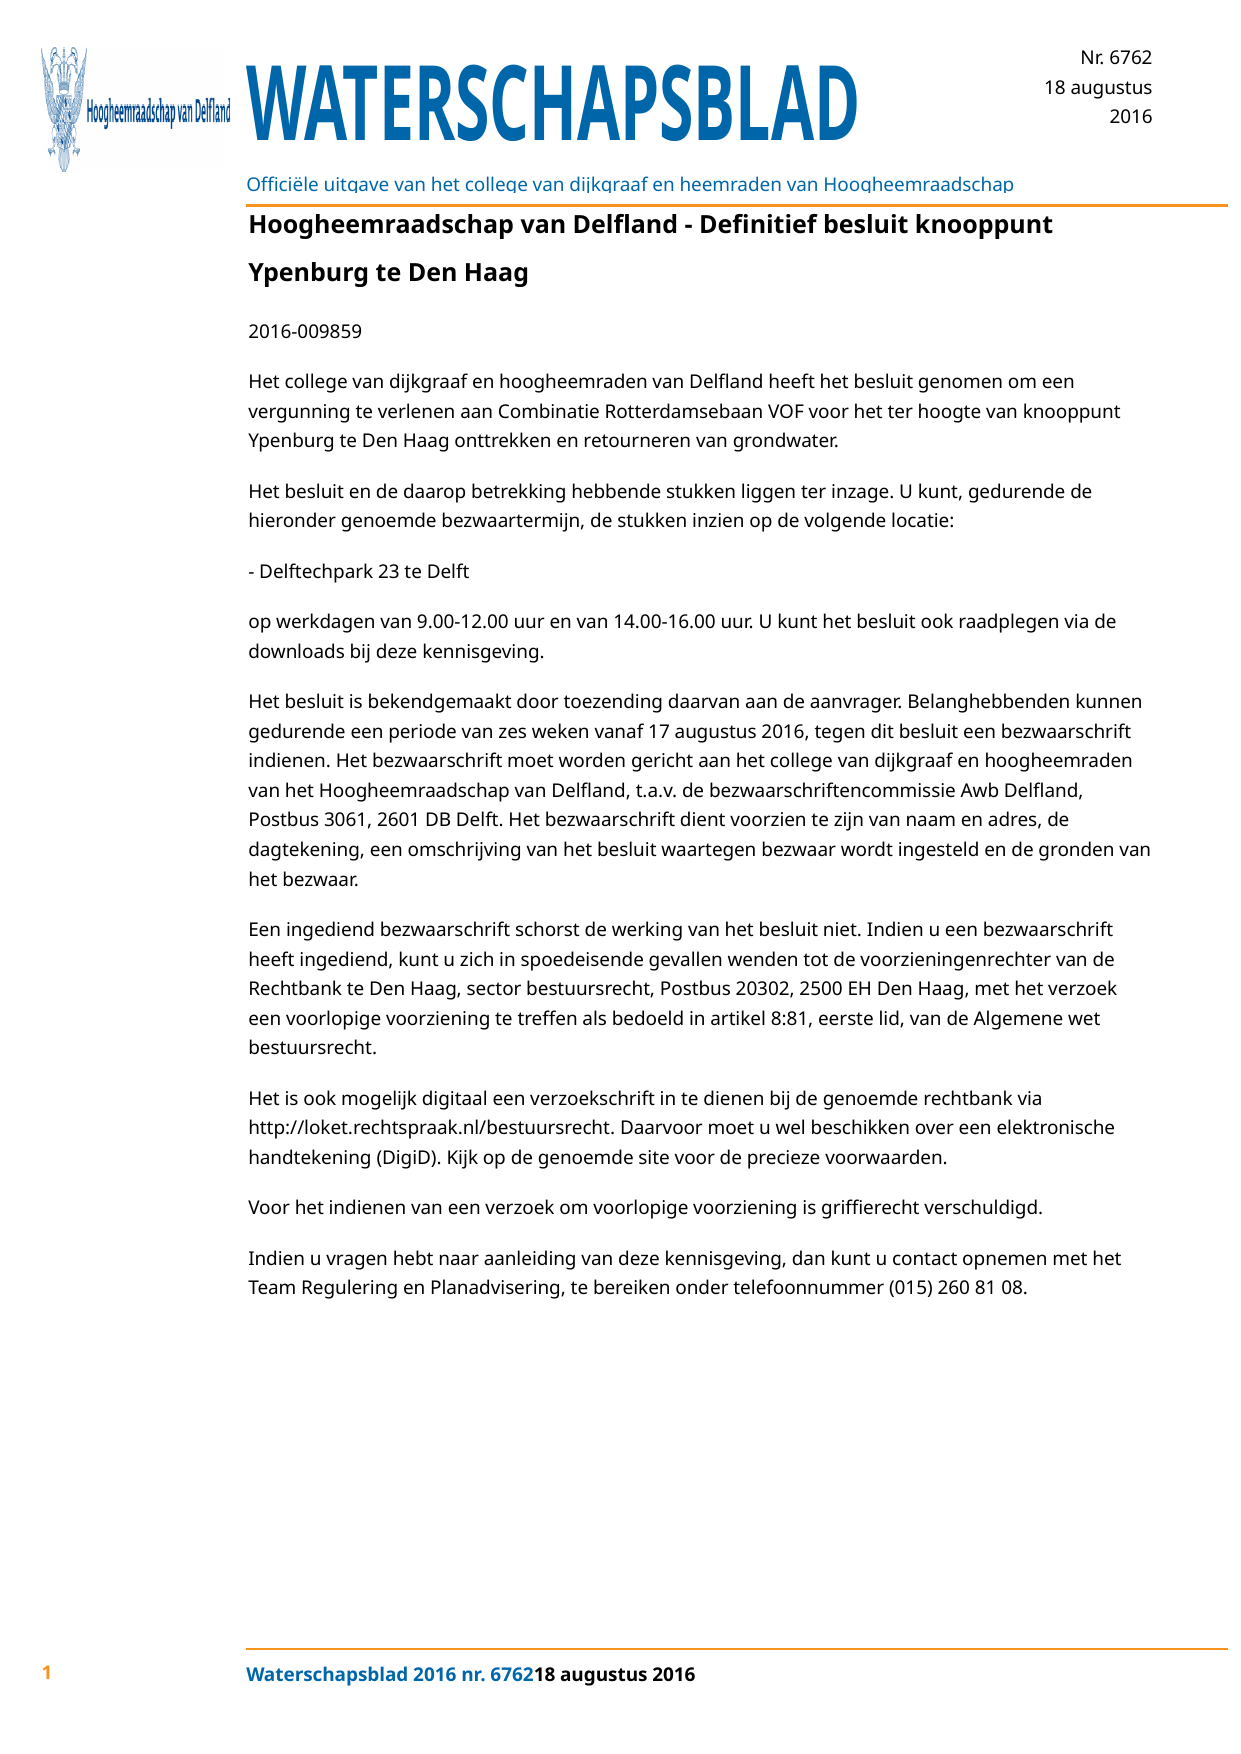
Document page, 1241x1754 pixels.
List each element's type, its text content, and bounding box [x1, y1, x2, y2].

picture [41, 47, 231, 172]
text Het besluit is bekendgemaakt door toezending daarvan aan de aanvrager. Belanghebbenden kunnen gedurende een periode van zes weken vanaf 17 augustus 2016, tegen dit besluit een bezwaarschrift indienen. Het bezwaarschrift moet worden gericht aan het college van dijkgraaf en hoogheemraden van het Hoogheemraadschap van Delfland, t.a.v. de bezwaarschriftencommissie Awb Delfland, Postbus 3061, 2601 DB Delft. Het bezwaarschrift dient voorzien te zijn van naam en adres, de dagtekening, een omschrijving van het besluit waartegen bezwaar wordt ingesteld en de gronden van het bezwaar. [248, 688, 1152, 892]
text Het besluit en de daarop betrekking hebbende stukken liggen ter inzage. U kunt, gedurende de hieronder genoemde bezwaartermijn, de stukken inzien op de volgende locatie: [248, 478, 1152, 533]
text - Delftechpark 23 te Delft [248, 558, 1152, 584]
text op werkdagen van 9.00-12.00 uur en van 14.00-16.00 uur. U kunt het besluit ook raadplegen via de downloads bij deze kennisgeving. [248, 608, 1152, 664]
text Het college van dijkgraaf en hoogheemraden van Delfland heeft het besluit genomen om een vergunning te verlenen aan Combinatie Rotterdamsebaan VOF voor het ter hoogte van knooppunt Ypenburg te Den Haag onttrekken en retourneren van grondwater. [248, 368, 1152, 453]
text Hoogheemraadschap van Delfland - Definitief besluit knooppunt Ypenburg te Den Haag [248, 207, 1152, 288]
text Voor het indienen van een verzoek om voorlopige voorziening is griffierecht verschuldigd. [248, 1194, 1152, 1220]
text Indien u vragen hebt naar aanleiding van deze kennisgeving, dan kunt u contact opnemen met het Team Regulering en Planadvisering, te bereiken onder telefoonnummer (015) 260 81 08. [248, 1245, 1152, 1300]
text Het is ook mogelijk digitaal een verzoekschrift in te dienen bij de genoemde rechtbank via http://loket.rechtspraak.nl/bestuursrecht. Daarvoor moet u wel beschikken over een elektronische handtekening (DigiD). Kijk op de genoemde site voor de precieze voorwaarden. [248, 1085, 1152, 1170]
text Een ingediend bezwaarschrift schorst de werking van het besluit niet. Indien u een bezwaarschrift heeft ingediend, kunt u zich in spoedeisende gevallen wenden tot de voorzieningenrechter van de Rechtbank te Den Haag, sector bestuursrecht, Postbus 20302, 2500 EH Den Haag, met het verzoek een voorlopige voorziening te treffen als bedoeld in artikel 8:81, eerste lid, van de Algemene wet bestuursrecht. [248, 916, 1152, 1060]
text 2016-009859 [248, 318, 1152, 344]
